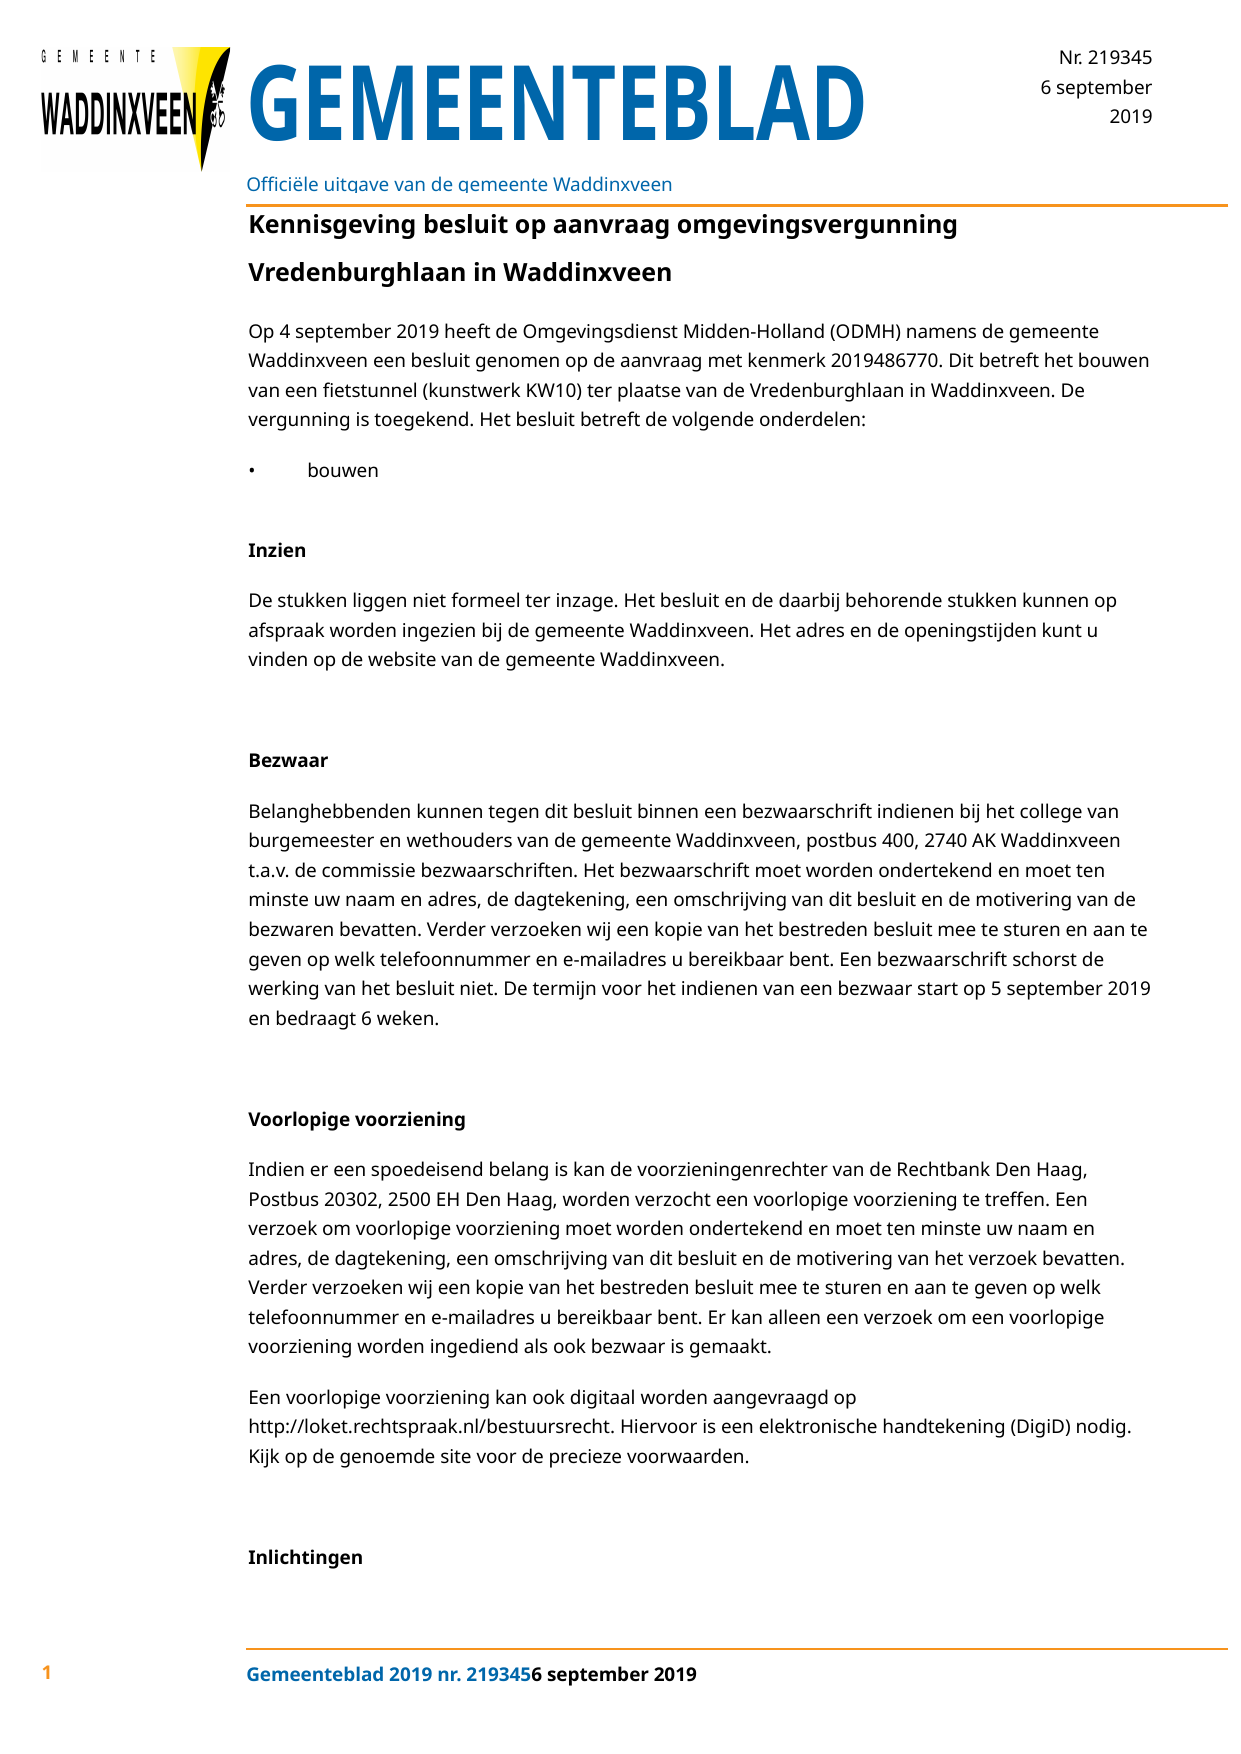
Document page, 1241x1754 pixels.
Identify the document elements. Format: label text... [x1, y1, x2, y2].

list bouwen [248, 457, 1152, 483]
text Kennisgeving besluit op aanvraag omgevingsvergunning Vredenburghlaan in Waddinxveen [248, 207, 1152, 288]
text Belanghebbenden kunnen tegen dit besluit binnen een bezwaarschrift indienen bij het college van burgemeester en wethouders van de gemeente Waddinxveen, postbus 400, 2740 AK Waddinxveen t.a.v. de commissie bezwaarschriften. Het bezwaarschrift moet worden ondertekend en moet ten minste uw naam en adres, de dagtekening, een omschrijving van dit besluit en de motivering van de bezwaren bevatten. Verder verzoeken wij een kopie van het bestreden besluit mee te sturen en aan te geven op welk telefoonnummer en e-mailadres u bereikbaar bent. Een bezwaarschrift schorst de werking van het besluit niet. De termijn voor het indienen van een bezwaar start op 5 september 2019 en bedraagt 6 weken. [248, 798, 1152, 1031]
text Bezwaar [248, 747, 1152, 773]
text De stukken liggen niet formeel ter inzage. Het besluit en de daarbij behorende stukken kunnen op afspraak worden ingezien bij de gemeente Waddinxveen. Het adres en de openingstijden kunt u vinden op de website van de gemeente Waddinxveen. [248, 587, 1152, 672]
text Inlichtingen [248, 1544, 1152, 1570]
text Indien er een spoedeisend belang is kan de voorzieningenrechter van de Rechtbank Den Haag, Postbus 20302, 2500 EH Den Haag, worden verzocht een voorlopige voorziening te treffen. Een verzoek om voorlopige voorziening moet worden ondertekend en moet ten minste uw naam en adres, de dagtekening, een omschrijving van dit besluit en de motivering van het verzoek bevatten. Verder verzoeken wij een kopie van het bestreden besluit mee te sturen en aan te geven op welk telefoonnummer en e-mailadres u bereikbaar bent. Er kan alleen een verzoek om een voorlopige voorziening worden ingediend als ook bezwaar is gemaakt. [248, 1156, 1152, 1359]
text Voorlopige voorziening [248, 1106, 1152, 1132]
text Inzien [248, 537, 1152, 563]
text Een voorlopige voorziening kan ook digitaal worden aangevraagd op http://loket.rechtspraak.nl/bestuursrecht. Hiervoor is een elektronische handtekening (DigiD) nodig. Kijk op de genoemde site voor de precieze voorwaarden. [248, 1384, 1152, 1469]
text Op 4 september 2019 heeft de Omgevingsdienst Midden-Holland (ODMH) namens de gemeente Waddinxveen een besluit genomen op de aanvraag met kenmerk 2019486770. Dit betreft het bouwen van een fietstunnel (kunstwerk KW10) ter plaatse van de Vredenburghlaan in Waddinxveen. De vergunning is toegekend. Het besluit betreft de volgende onderdelen: [248, 318, 1152, 432]
picture [41, 47, 231, 172]
